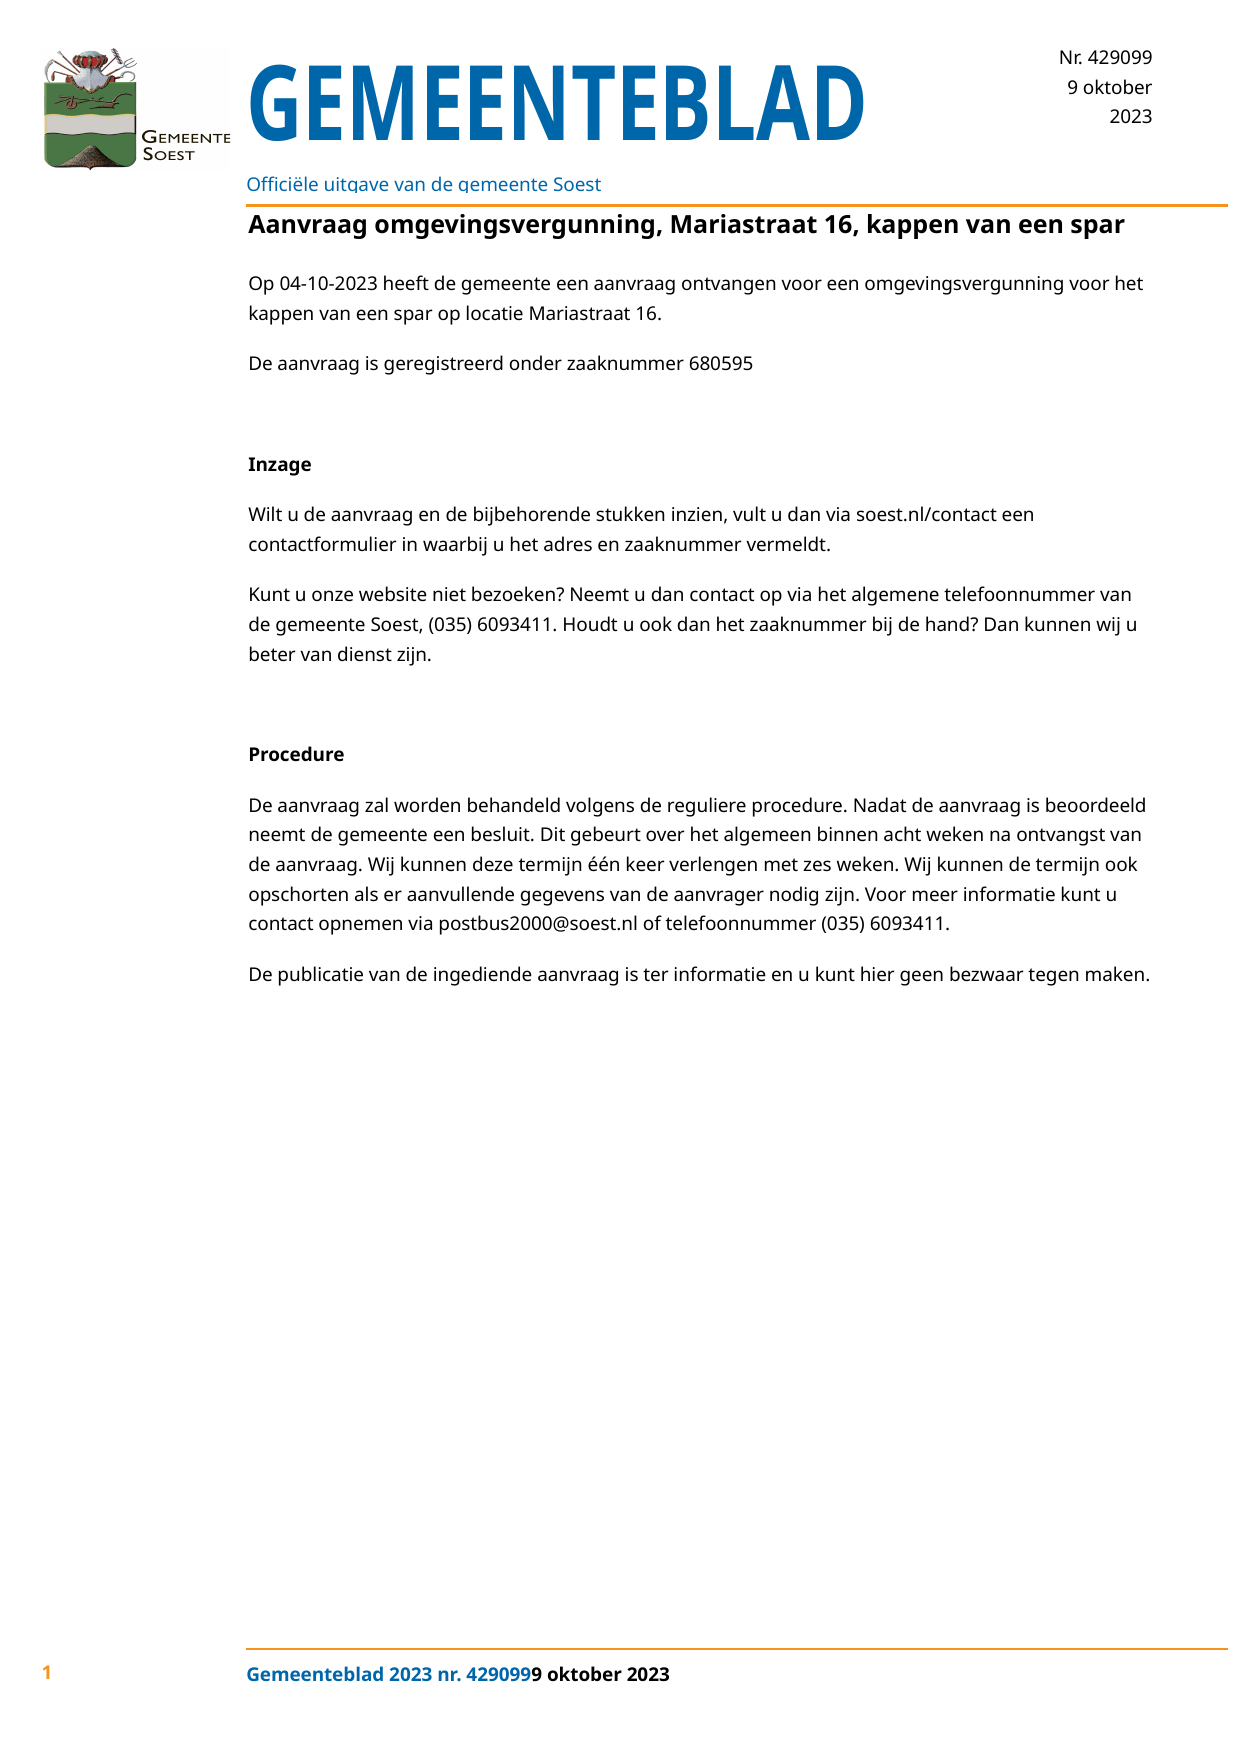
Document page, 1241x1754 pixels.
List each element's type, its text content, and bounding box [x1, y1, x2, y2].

text Aanvraag omgevingsvergunning, Mariastraat 16, kappen van een spar [248, 207, 1152, 241]
text De aanvraag zal worden behandeld volgens de reguliere procedure. Nadat de aanvraag is beoordeeld neemt de gemeente een besluit. Dit gebeurt over het algemeen binnen acht weken na ontvangst van de aanvraag. Wij kunnen deze termijn één keer verlengen met zes weken. Wij kunnen de termijn ook opschorten als er aanvullende gegevens van de aanvrager nodig zijn. Voor meer informatie kunt u contact opnemen via postbus2000@soest.nl of telefoonnummer (035) 6093411. [248, 792, 1152, 936]
text Op 04-10-2023 heeft de gemeente een aanvraag ontvangen voor een omgevingsvergunning voor het kappen van een spar op locatie Mariastraat 16. [248, 270, 1152, 326]
text Procedure [248, 742, 1152, 767]
text De publicatie van de ingediende aanvraag is ter informatie en u kunt hier geen bezwaar tegen maken. [248, 961, 1152, 986]
text Inzage [248, 451, 1152, 477]
text De aanvraag is geregistreerd onder zaaknummer 680595 [248, 350, 1152, 376]
text Kunt u onze website niet bezoeken? Neemt u dan contact op via het algemene telefoonnummer van de gemeente Soest, (035) 6093411. Houdt u ook dan het zaaknummer bij de hand? Dan kunnen wij u beter van dienst zijn. [248, 582, 1152, 666]
picture [41, 47, 231, 172]
text Wilt u de aanvraag en de bijbehorende stukken inzien, vult u dan via soest.nl/contact een contactformulier in waarbij u het adres en zaaknummer vermeldt. [248, 502, 1152, 557]
